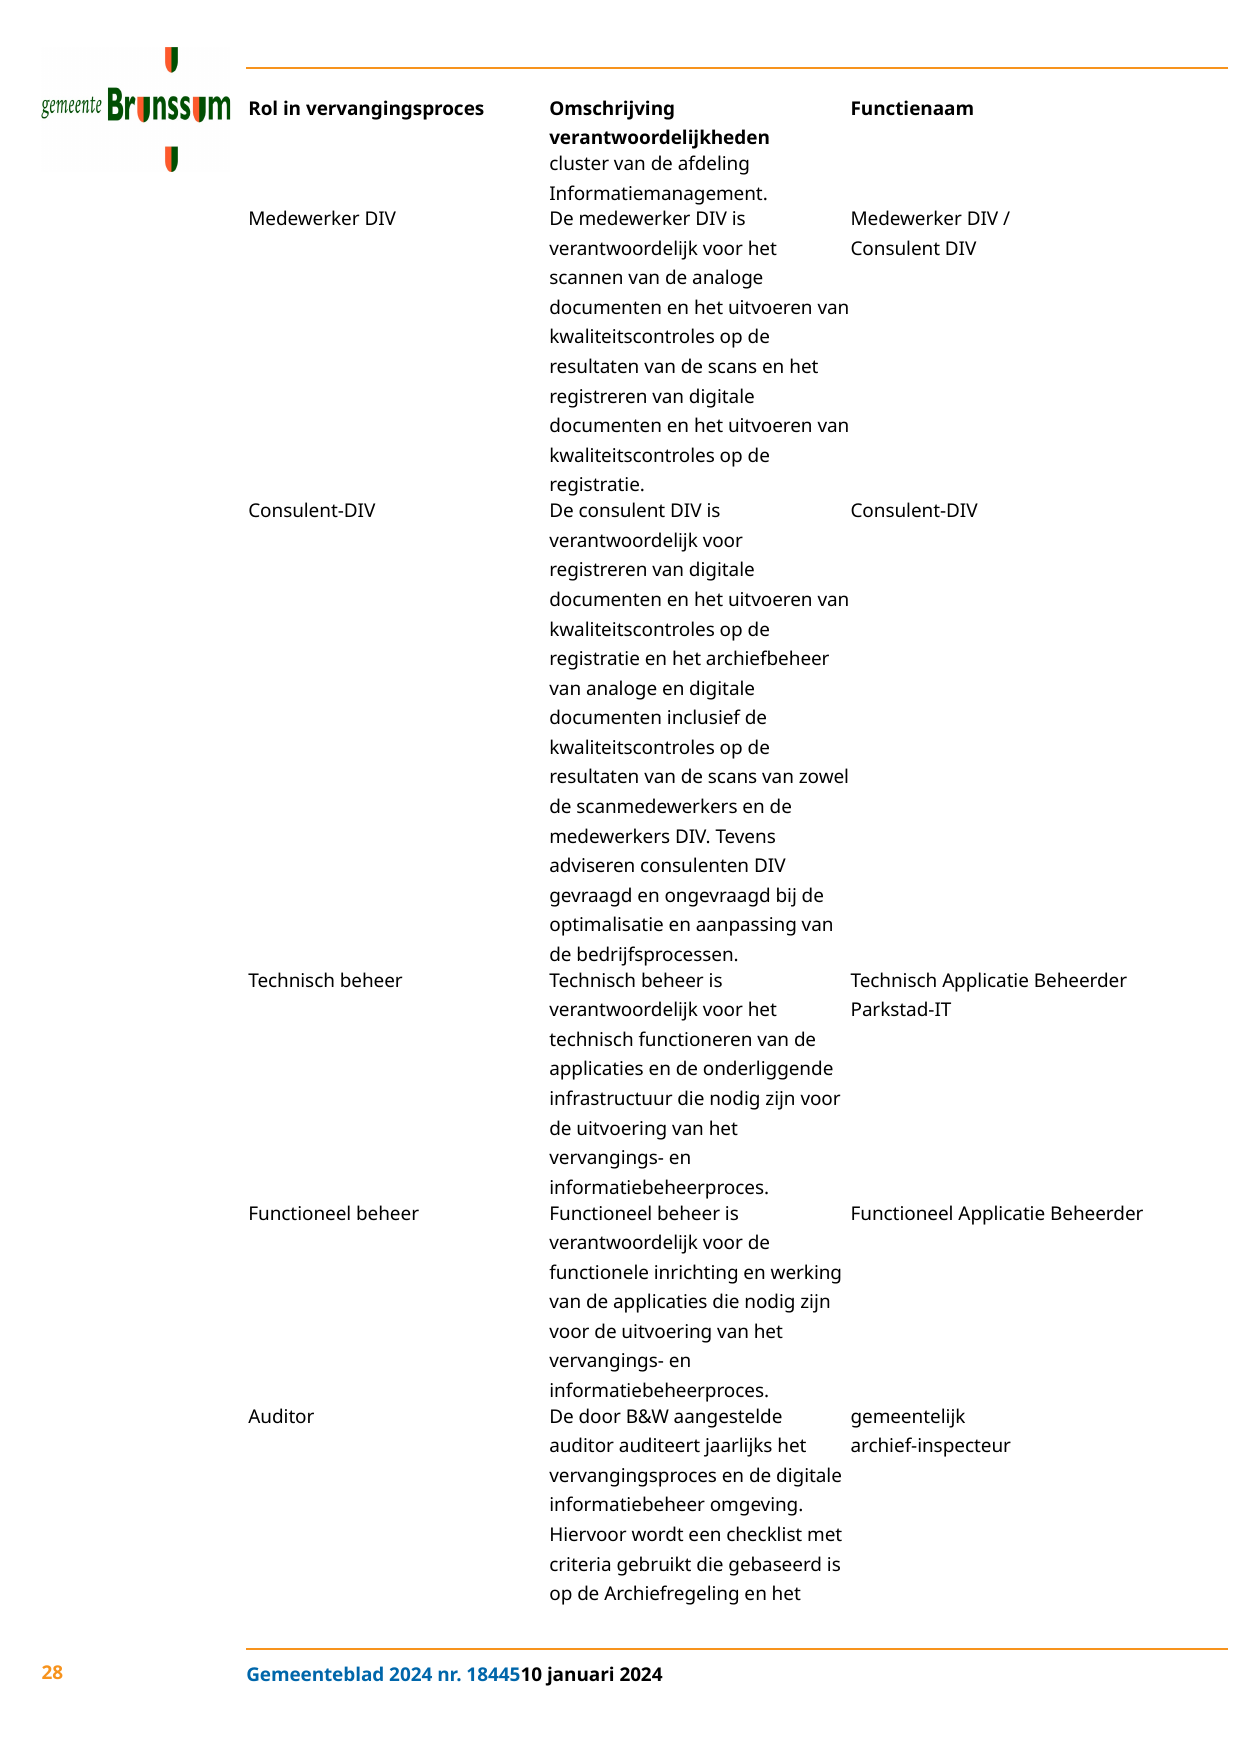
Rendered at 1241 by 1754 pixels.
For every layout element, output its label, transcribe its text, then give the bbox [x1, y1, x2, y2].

table_cell Auditor [248, 1403, 549, 1606]
table_cell Medewerker DIV [248, 205, 549, 497]
table_cell Medewerker DIV / Consulent DIV [850, 205, 1152, 497]
table_header Omschrijving verantwoordelijkheden [549, 95, 850, 150]
table_cell Functioneel beheer [248, 1200, 549, 1403]
table_cell De door B&W aangestelde auditor auditeert jaarlijks het vervangingsproces en de digitale informatiebeheer omgeving. Hiervoor wordt een checklist met criteria gebruikt die gebaseerd is op de Archiefregeling en het [549, 1403, 850, 1606]
table_cell [248, 150, 549, 205]
table_cell Technisch Applicatie Beheerder Parkstad-IT [850, 967, 1152, 1200]
table_cell Consulent-DIV [248, 498, 549, 967]
table_header Functienaam [850, 95, 1152, 150]
table_header Rol in vervangingsproces [248, 95, 549, 150]
table_cell De medewerker DIV is verantwoordelijk voor het scannen van de analoge documenten en het uitvoeren van kwaliteitscontroles op de resultaten van de scans en het registreren van digitale documenten en het uitvoeren van kwaliteitscontroles op de registratie. [549, 205, 850, 497]
table_cell Functioneel beheer is verantwoordelijk voor de functionele inrichting en werking van de applicaties die nodig zijn voor de uitvoering van het vervangings- en informatiebeheerproces. [549, 1200, 850, 1403]
table_cell gemeentelijk archief-inspecteur [850, 1403, 1152, 1606]
table_cell cluster van de afdeling Informatiemanagement. [549, 150, 850, 205]
table_cell Technisch beheer [248, 967, 549, 1200]
table_cell Consulent-DIV [850, 498, 1152, 967]
table_cell Functioneel Applicatie Beheerder [850, 1200, 1152, 1403]
table_cell De consulent DIV is verantwoordelijk voor registreren van digitale documenten en het uitvoeren van kwaliteitscontroles op de registratie en het archiefbeheer van analoge en digitale documenten inclusief de kwaliteitscontroles op de resultaten van de scans van zowel de scanmedewerkers en de medewerkers DIV. Tevens adviseren consulenten DIV gevraagd en ongevraagd bij de optimalisatie en aanpassing van de bedrijfsprocessen. [549, 498, 850, 967]
table_cell Technisch beheer is verantwoordelijk voor het technisch functioneren van de applicaties en de onderliggende infrastructuur die nodig zijn voor de uitvoering van het vervangings- en informatiebeheerproces. [549, 967, 850, 1200]
table_cell [850, 150, 1152, 205]
picture [41, 47, 231, 172]
